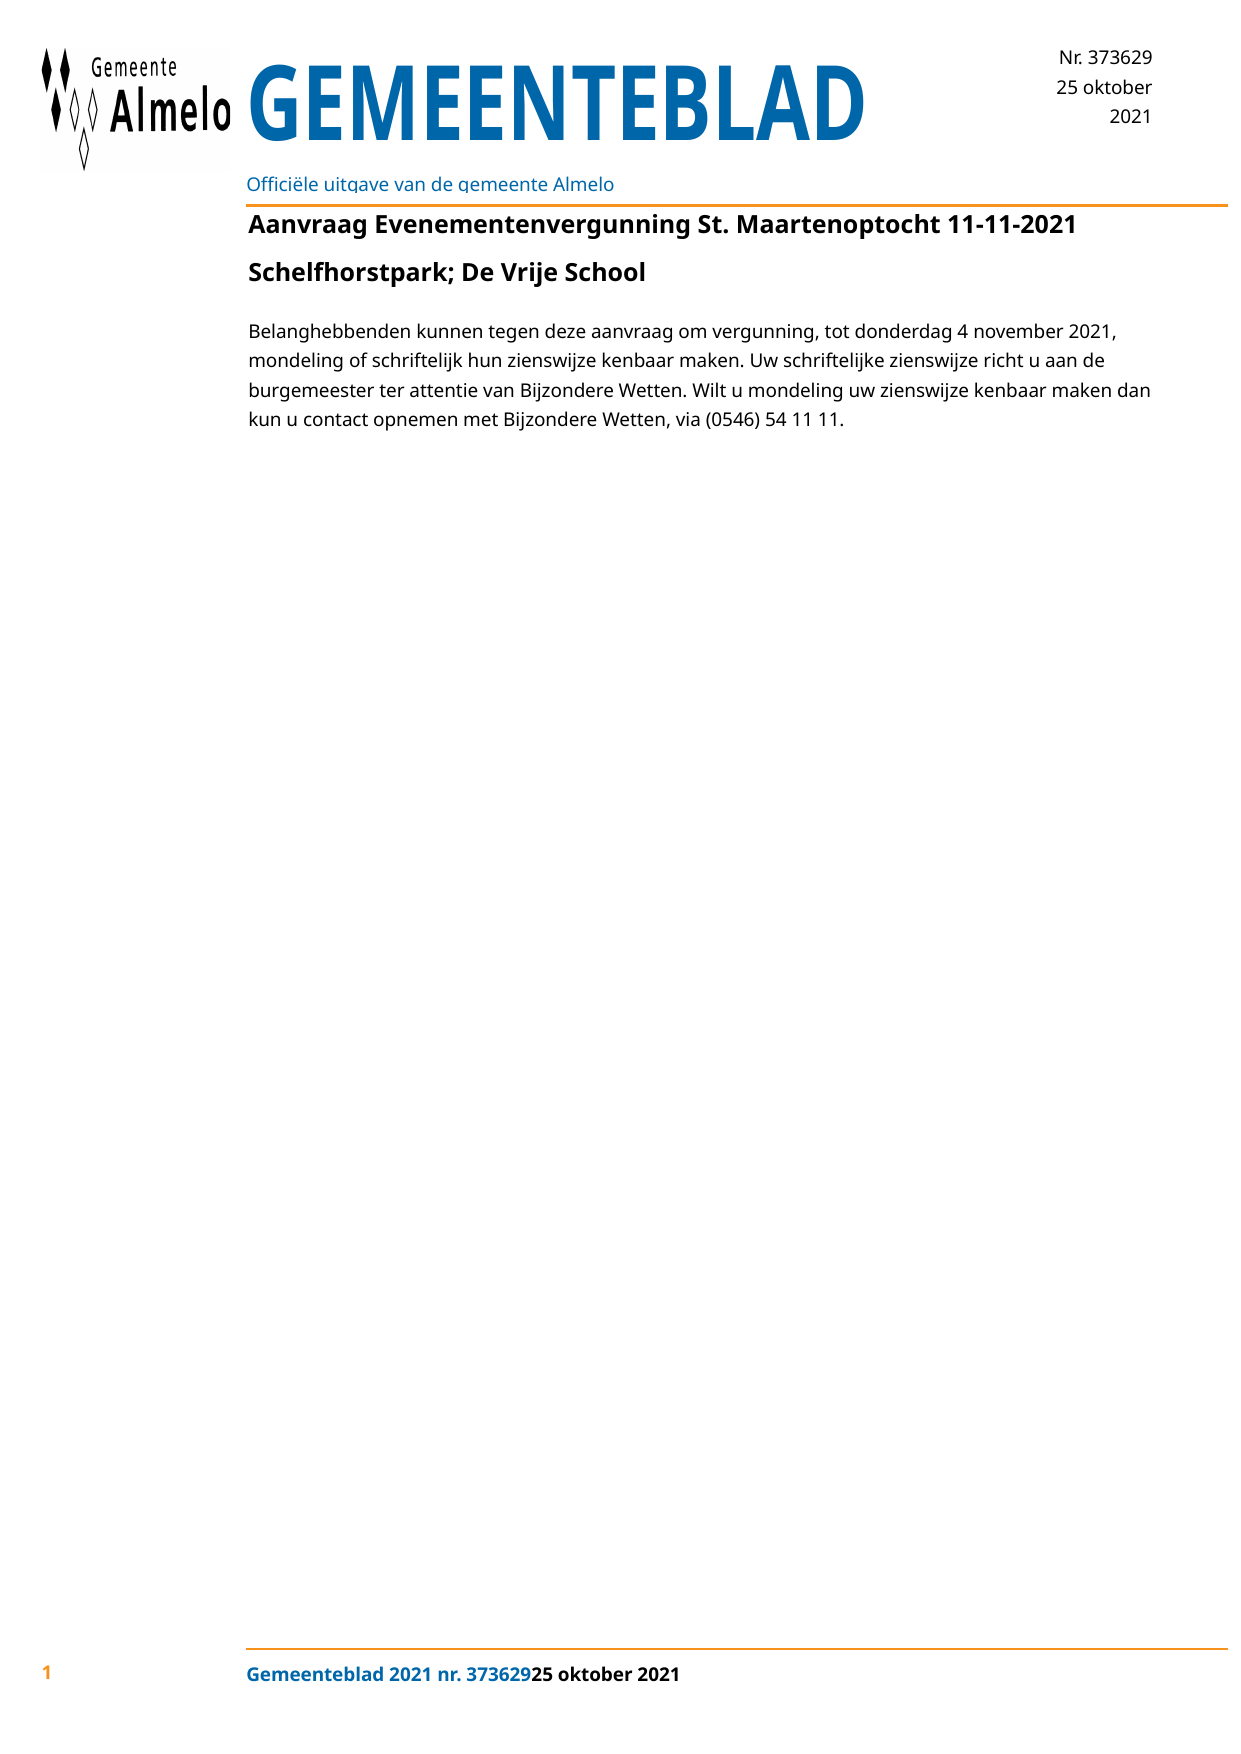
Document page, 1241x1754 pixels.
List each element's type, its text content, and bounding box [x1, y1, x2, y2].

text Belanghebbenden kunnen tegen deze aanvraag om vergunning, tot donderdag 4 november 2021, mondeling of schriftelijk hun zienswijze kenbaar maken. Uw schriftelijke zienswijze richt u aan de burgemeester ter attentie van Bijzondere Wetten. Wilt u mondeling uw zienswijze kenbaar maken dan kun u contact opnemen met Bijzondere Wetten, via (0546) 54 11 11. [248, 318, 1152, 432]
text Aanvraag Evenementenvergunning St. Maartenoptocht 11-11-2021 Schelfhorstpark; De Vrije School [248, 207, 1152, 288]
picture [41, 47, 231, 172]
